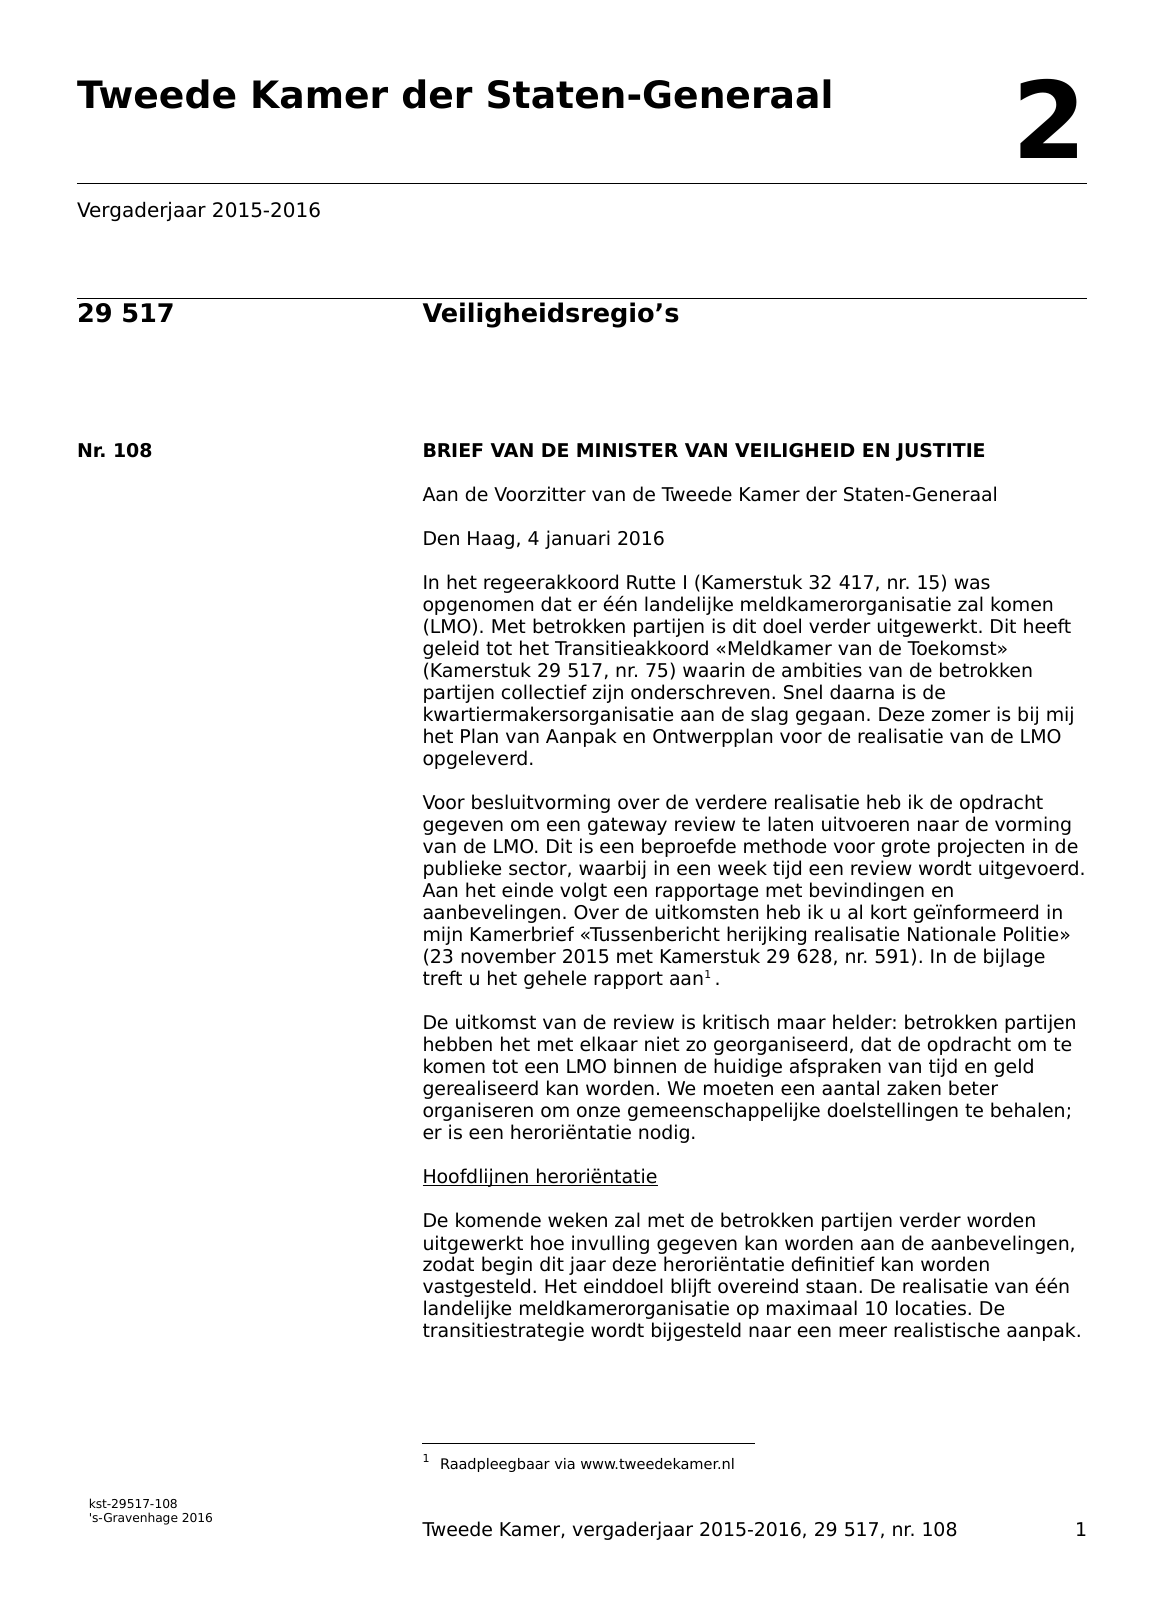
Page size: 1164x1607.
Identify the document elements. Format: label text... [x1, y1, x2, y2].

table_header 2 [886, 59, 1087, 183]
text In het regeerakkoord Rutte I (Kamerstuk 32 417, nr. 15) was opgenomen dat er één landelijke meldkamerorganisatie zal komen (LMO). Met betrokken partijen is dit doel verder uitgewerkt. Dit heeft geleid tot het Transitieakkoord «Meldkamer van de Toekomst» (Kamerstuk 29 517, nr. 75) waarin de ambities van de betrokken partijen collectief zijn onderschreven. Snel daarna is de kwartiermakersorganisatie aan de slag gegaan. Deze zomer is bij mij het Plan van Aanpak en Ontwerpplan voor de realisatie van de LMO opgeleverd. [422, 572, 1087, 770]
table_cell Vergaderjaar 2015-2016 [77, 184, 1087, 298]
table_header Tweede Kamer der Staten-Generaal [77, 59, 886, 183]
subtitle Hoofdlijnen heroriëntatie [422, 1166, 1087, 1188]
text kst-29517-108 [88, 1497, 323, 1511]
subtitle 29 517 Veiligheidsregio’s [77, 299, 1087, 329]
text De komende weken zal met de betrokken partijen verder worden uitgewerkt hoe invulling gegeven kan worden aan de aanbevelingen, zodat begin dit jaar deze heroriëntatie definitief kan worden vastgesteld. Het einddoel blijft overeind staan. De realisatie van één landelijke meldkamerorganisatie op maximaal 10 locaties. De transitiestrategie wordt bijgesteld naar een meer realistische aanpak. [422, 1210, 1087, 1342]
text Raadpleegbaar via www.tweedekamer.nl [422, 1452, 1087, 1474]
text De uitkomst van de review is kritisch maar helder: betrokken partijen hebben het met elkaar niet zo georganiseerd, dat de opdracht om te komen tot een LMO binnen de huidige afspraken van tijd en geld gerealiseerd kan worden. We moeten een aantal zaken beter organiseren om onze gemeenschappelijke doelstellingen te behalen; er is een heroriëntatie nodig. [422, 1012, 1087, 1144]
text 's-Gravenhage 2016 [88, 1511, 323, 1525]
subtitle Nr. 108 BRIEF VAN DE MINISTER VAN VEILIGHEID EN JUSTITIE [77, 440, 1087, 462]
text Voor besluitvorming over de verdere realisatie heb ik de opdracht gegeven om een gateway review te laten uitvoeren naar de vorming van de LMO. Dit is een beproefde methode voor grote projecten in de publieke sector, waarbij in een week tijd een review wordt uitgevoerd. Aan het einde volgt een rapportage met bevindingen en aanbevelingen. Over de uitkomsten heb ik u al kort geïnformeerd in mijn Kamerbrief «Tussenbericht herijking realisatie Nationale Politie» (23 november 2015 met Kamerstuk 29 628, nr. 591). In de bijlage treft u het gehele rapport aan. [422, 792, 1087, 990]
text Aan de Voorzitter van de Tweede Kamer der Staten-Generaal [422, 484, 1087, 506]
text Den Haag, 4 januari 2016 [422, 528, 1087, 550]
